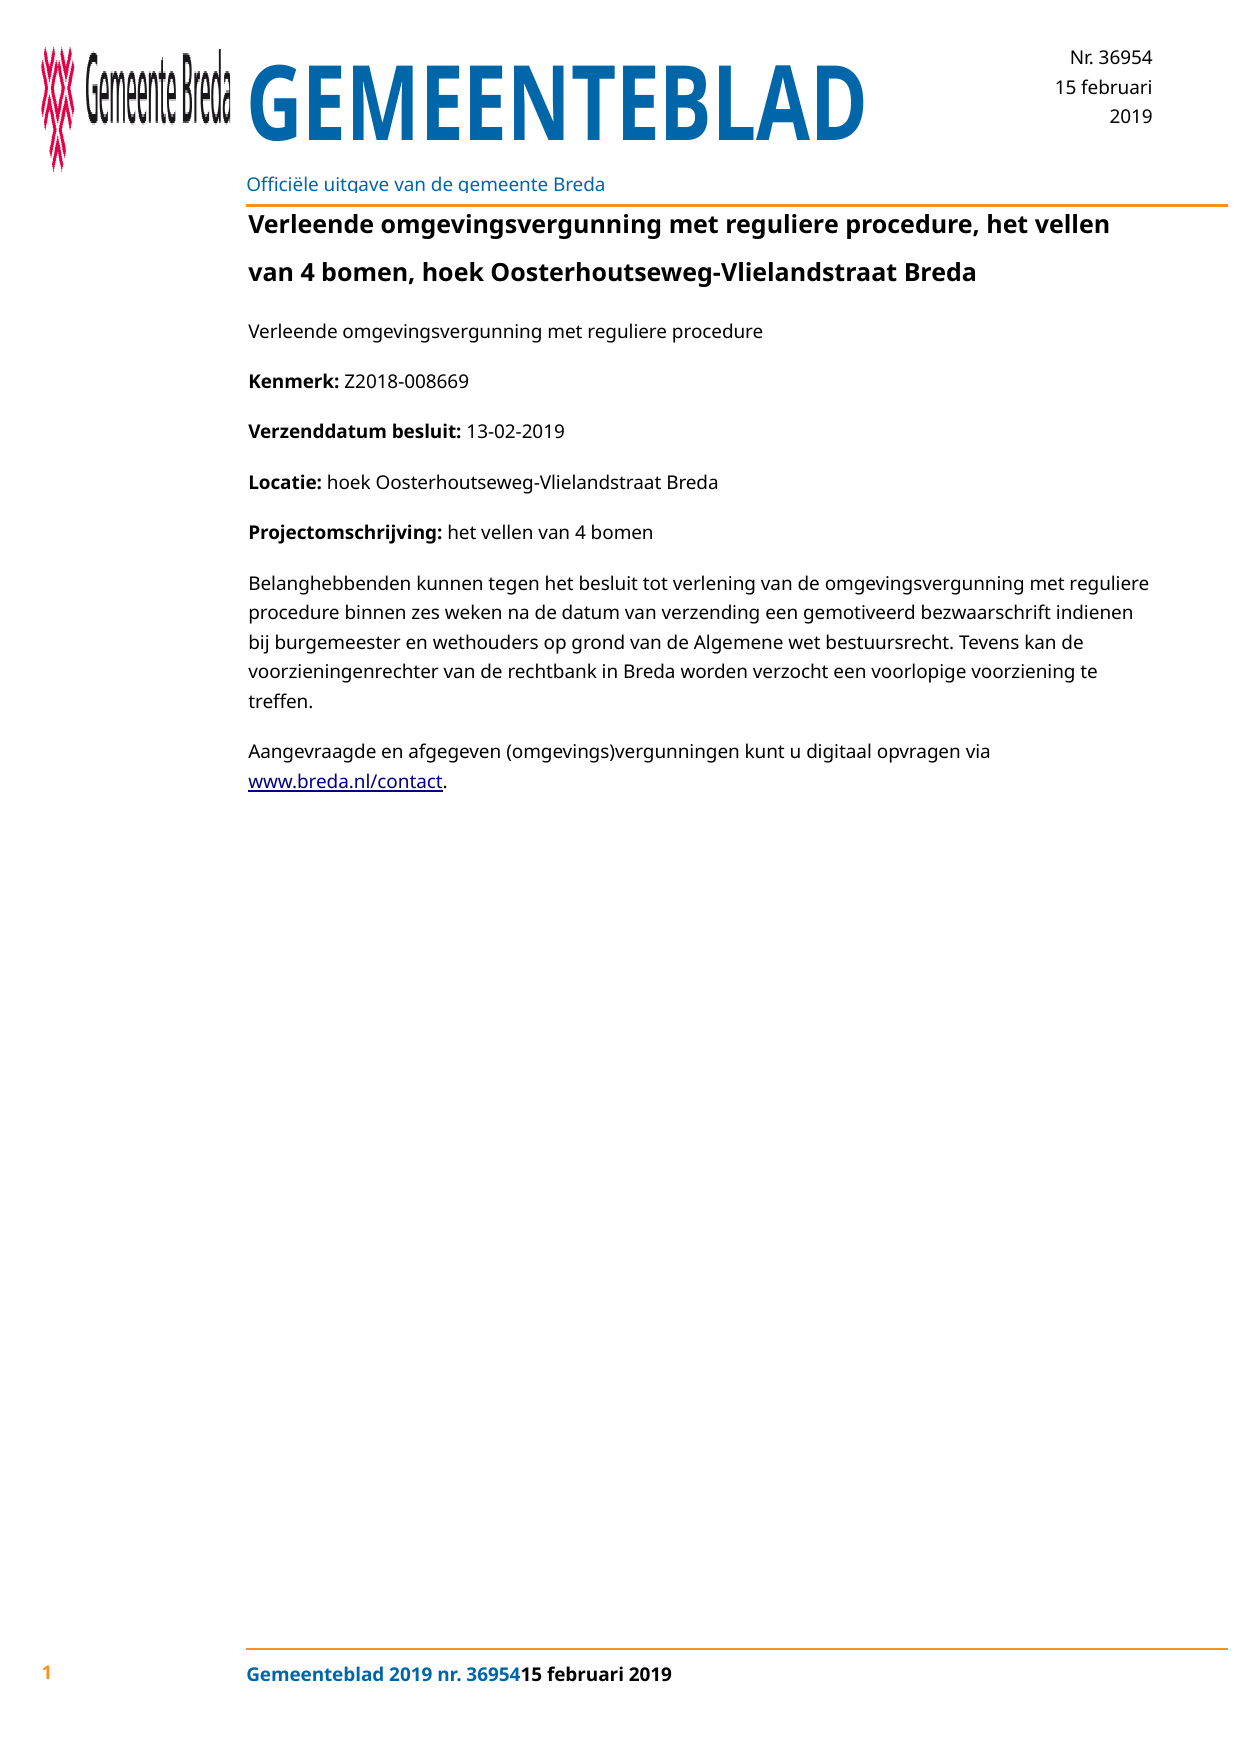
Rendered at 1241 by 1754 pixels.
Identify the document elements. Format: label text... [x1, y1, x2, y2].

text Projectomschrijving: het vellen van 4 bomen [248, 519, 1152, 545]
text Verleende omgevingsvergunning met reguliere procedure [248, 318, 1152, 344]
text Verzenddatum besluit: 13-02-2019 [248, 419, 1152, 444]
text Verleende omgevingsvergunning met reguliere procedure, het vellen van 4 bomen, hoek Oosterhoutseweg-Vlielandstraat Breda [248, 207, 1152, 288]
text Locatie: hoek Oosterhoutseweg-Vlielandstraat Breda [248, 469, 1152, 495]
text Aangevraagde en afgegeven (omgevings)vergunningen kunt u digitaal opvragen via www.breda.nl/contact. [248, 739, 1152, 794]
text Belanghebbenden kunnen tegen het besluit tot verlening van de omgevingsvergunning met reguliere procedure binnen zes weken na de datum van verzending een gemotiveerd bezwaarschrift indienen bij burgemeester en wethouders op grond van de Algemene wet bestuursrecht. Tevens kan de voorzieningenrechter van de rechtbank in Breda worden verzocht een voorlopige voorziening te treffen. [248, 570, 1152, 714]
text Kenmerk: Z2018-008669 [248, 368, 1152, 394]
picture [41, 47, 231, 172]
